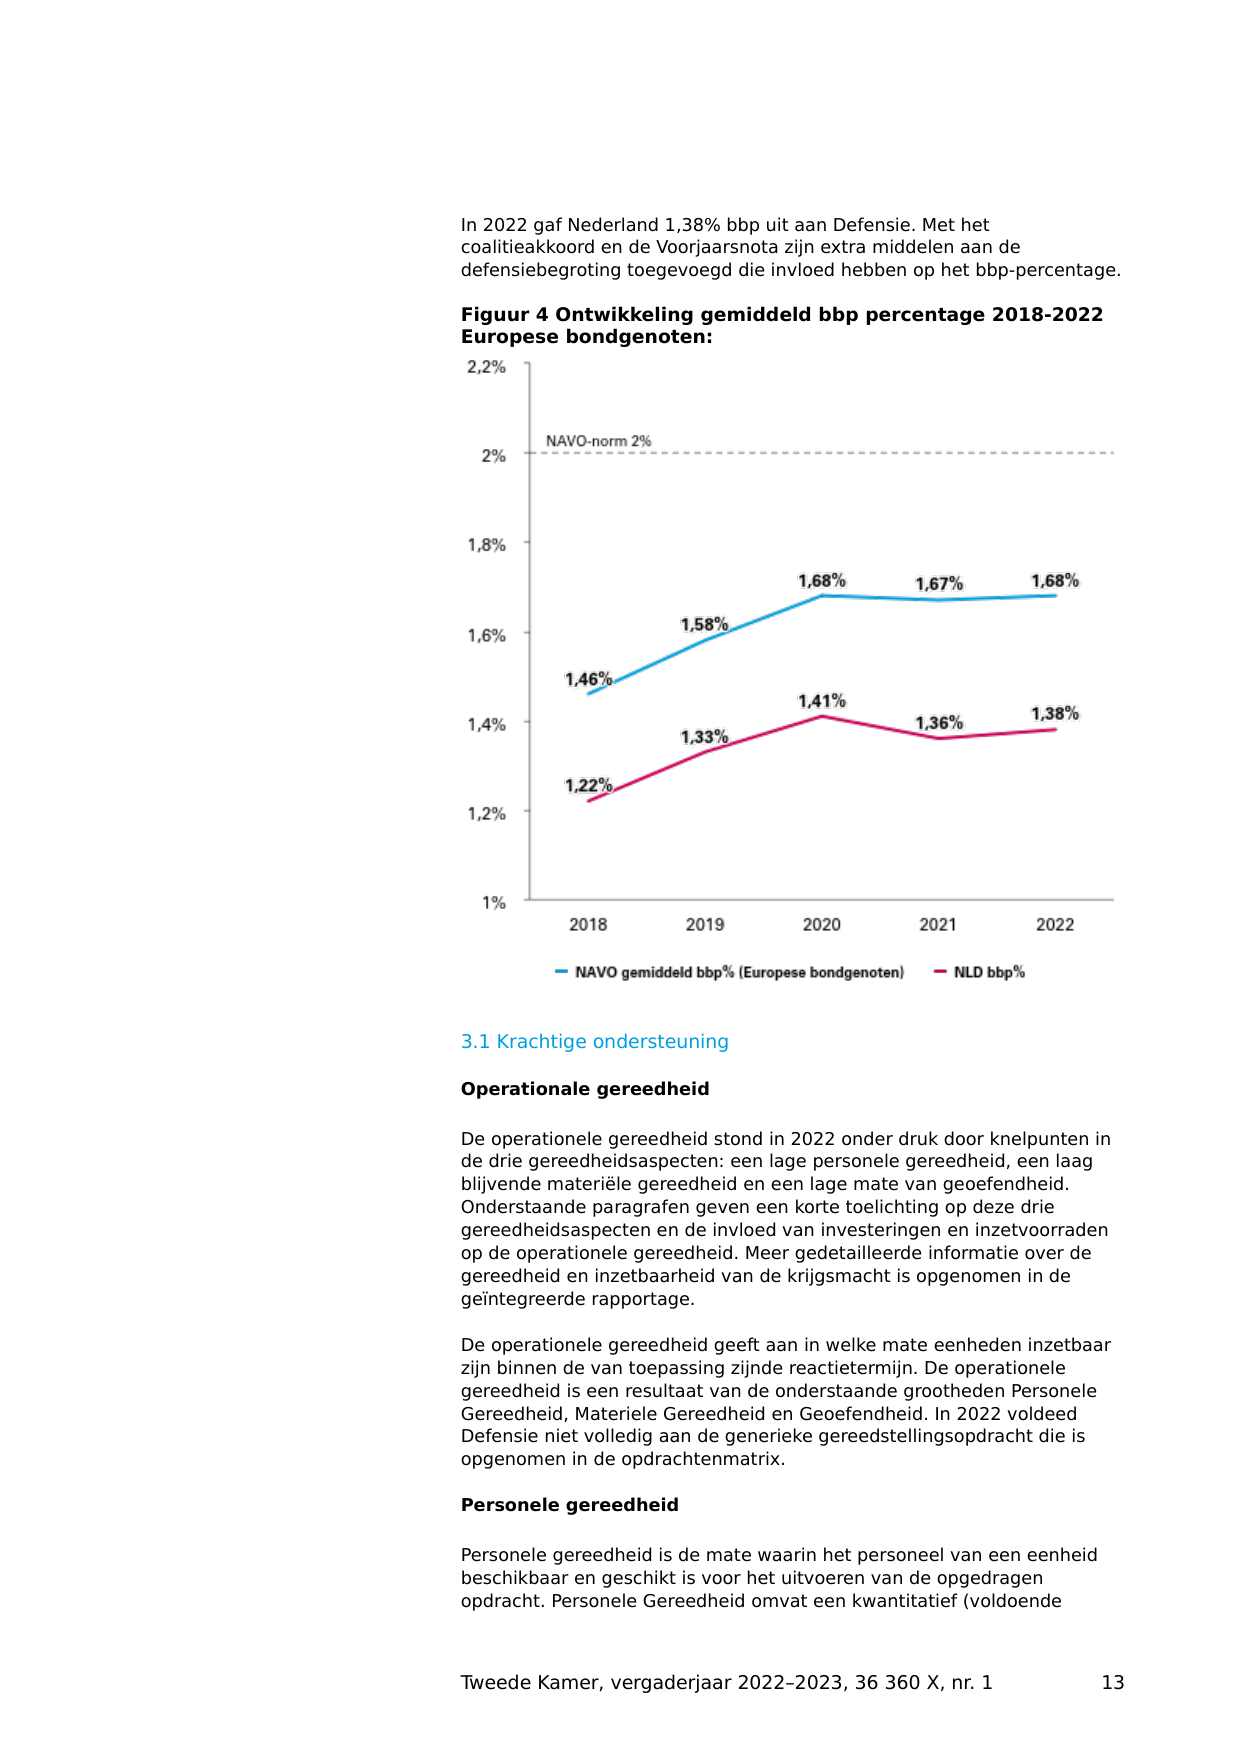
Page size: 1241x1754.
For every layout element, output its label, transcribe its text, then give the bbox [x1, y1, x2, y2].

text De operationele gereedheid stond in 2022 onder druk door knelpunten in de drie gereedheidsaspecten: een lage personele gereedheid, een laag blijvende materiële gereedheid en een lage mate van geoefendheid. Onderstaande paragrafen geven een korte toelichting op deze drie gereedheidsaspecten en de invloed van investeringen en inzetvoorraden op de operationele gereedheid. Meer gedetailleerde informatie over de gereedheid en inzetbaarheid van de krijgsmacht is opgenomen in de geïntegreerde rapportage. [461, 1127, 1125, 1310]
text Personele gereedheid is de mate waarin het personeel van een eenheid beschikbaar en geschikt is voor het uitvoeren van de opgedragen opdracht. Personele Gereedheid omvat een kwantitatief (voldoende [461, 1543, 1125, 1612]
text Operationale gereedheid [461, 1077, 1125, 1099]
title Figuur 4 Ontwikkeling gemiddeld bbp percentage 2018-2022 Europese bondgenoten: [461, 304, 1125, 348]
text De operationele gereedheid geeft aan in welke mate eenheden inzetbaar zijn binnen de van toepassing zijnde reactietermijn. De operationele gereedheid is een resultaat van de onderstaande grootheden Personele Gereedheid, Materiele Gereedheid en Geoefendheid. In 2022 voldeed Defensie niet volledig aan de generieke gereedstellingsopdracht die is opgenomen in de opdrachtenmatrix. [461, 1333, 1125, 1470]
text Personele gereedheid [461, 1493, 1125, 1516]
text In 2022 gaf Nederland 1,38% bbp uit aan Defensie. Met het coalitieakkoord en de Voorjaarsnota zijn extra middelen aan de defensiebegroting toegevoegd die invloed hebben op het bbp-percentage. [461, 213, 1125, 281]
title 3.1 Krachtige ondersteuning [461, 1031, 1125, 1053]
